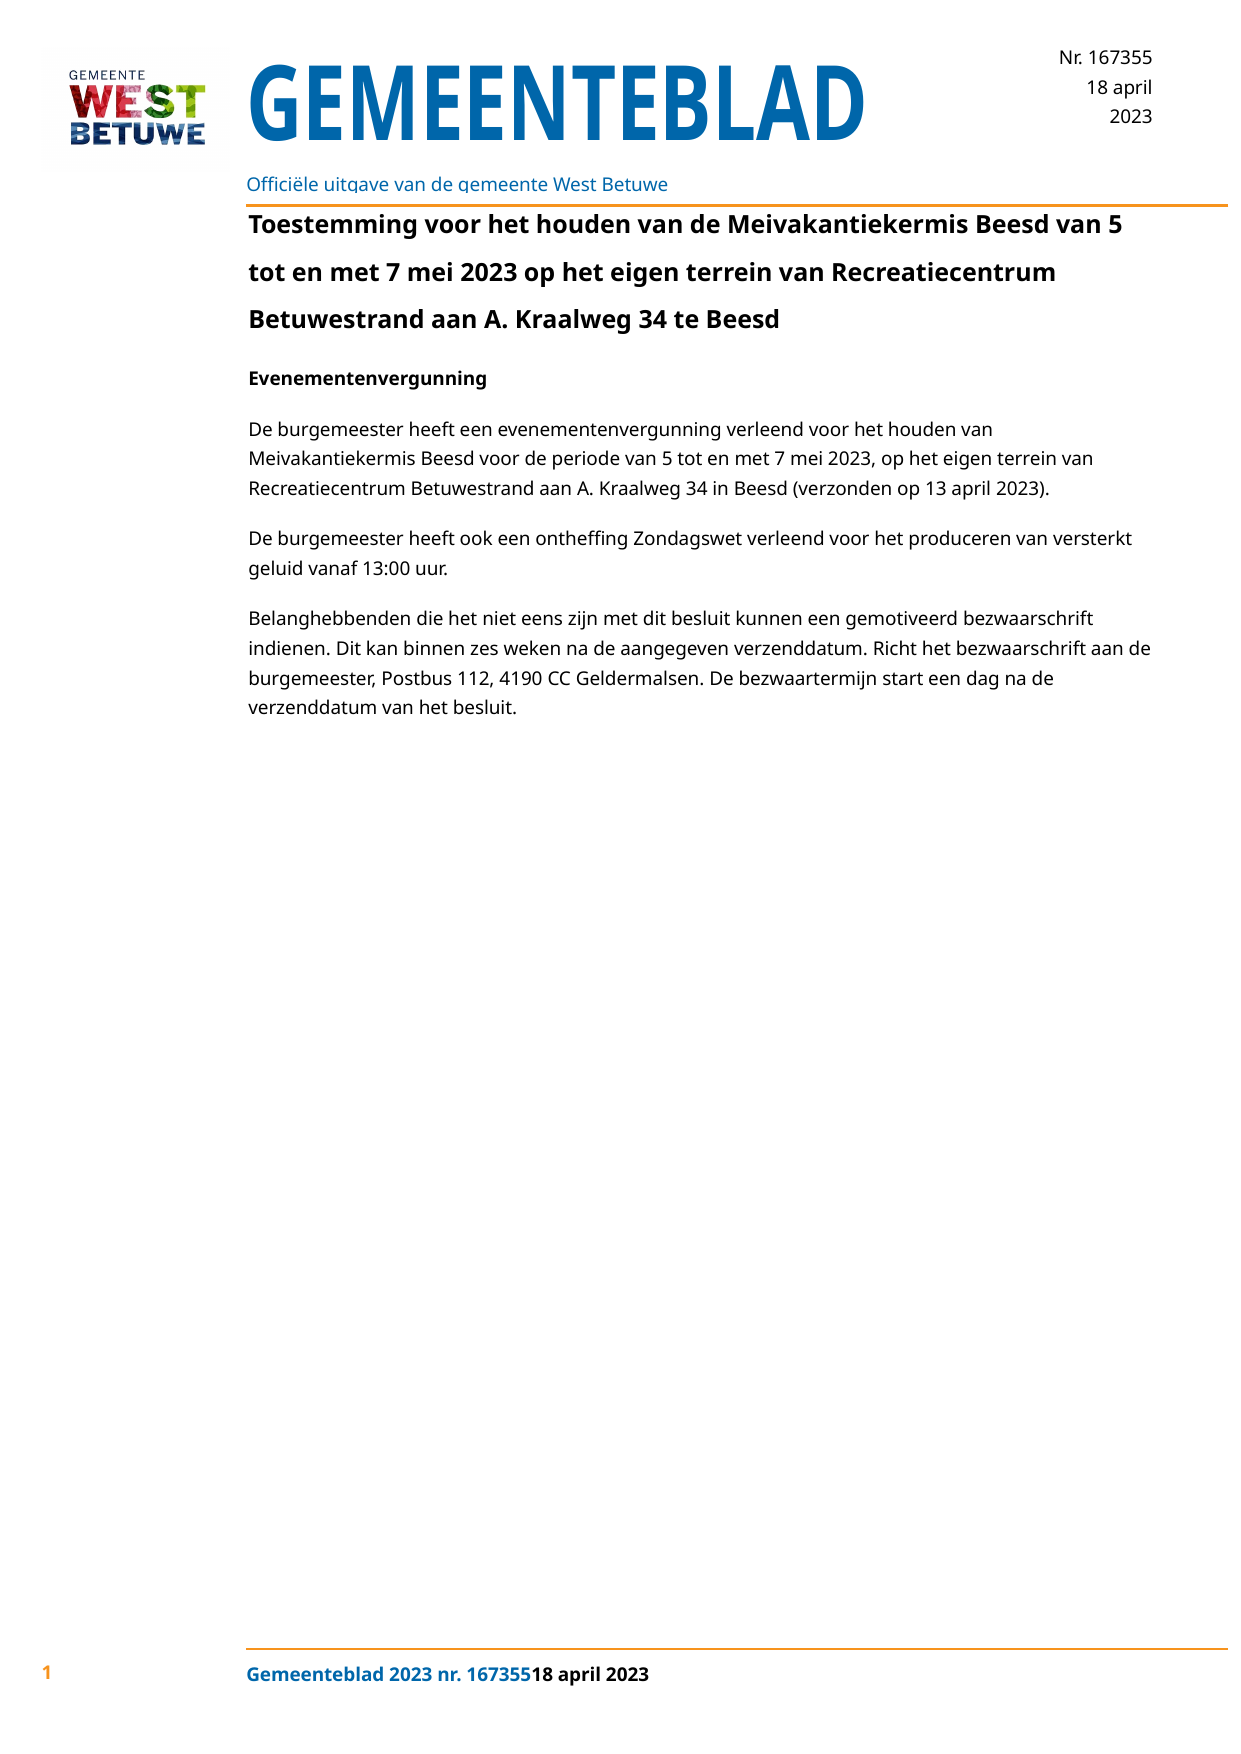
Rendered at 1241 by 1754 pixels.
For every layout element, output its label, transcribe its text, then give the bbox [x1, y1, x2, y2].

text De burgemeester heeft ook een ontheffing Zondagswet verleend voor het produceren van versterkt geluid vanaf 13:00 uur. [248, 526, 1152, 581]
text Evenementenvergunning [248, 366, 1152, 391]
text Belanghebbenden die het niet eens zijn met dit besluit kunnen een gemotiveerd bezwaarschrift indienen. Dit kan binnen zes weken na de aangegeven verzenddatum. Richt het bezwaarschrift aan de burgemeester, Postbus 112, 4190 CC Geldermalsen. De bezwaartermijn start een dag na de verzenddatum van het besluit. [248, 606, 1152, 720]
text Toestemming voor het houden van de Meivakantiekermis Beesd van 5 tot en met 7 mei 2023 op het eigen terrein van Recreatiecentrum Betuwestrand aan A. Kraalweg 34 te Beesd [248, 207, 1152, 336]
text De burgemeester heeft een evenementenvergunning verleend voor het houden van Meivakantiekermis Beesd voor de periode van 5 tot en met 7 mei 2023, op het eigen terrein van Recreatiecentrum Betuwestrand aan A. Kraalweg 34 in Beesd (verzonden op 13 april 2023). [248, 416, 1152, 501]
picture [41, 47, 231, 172]
